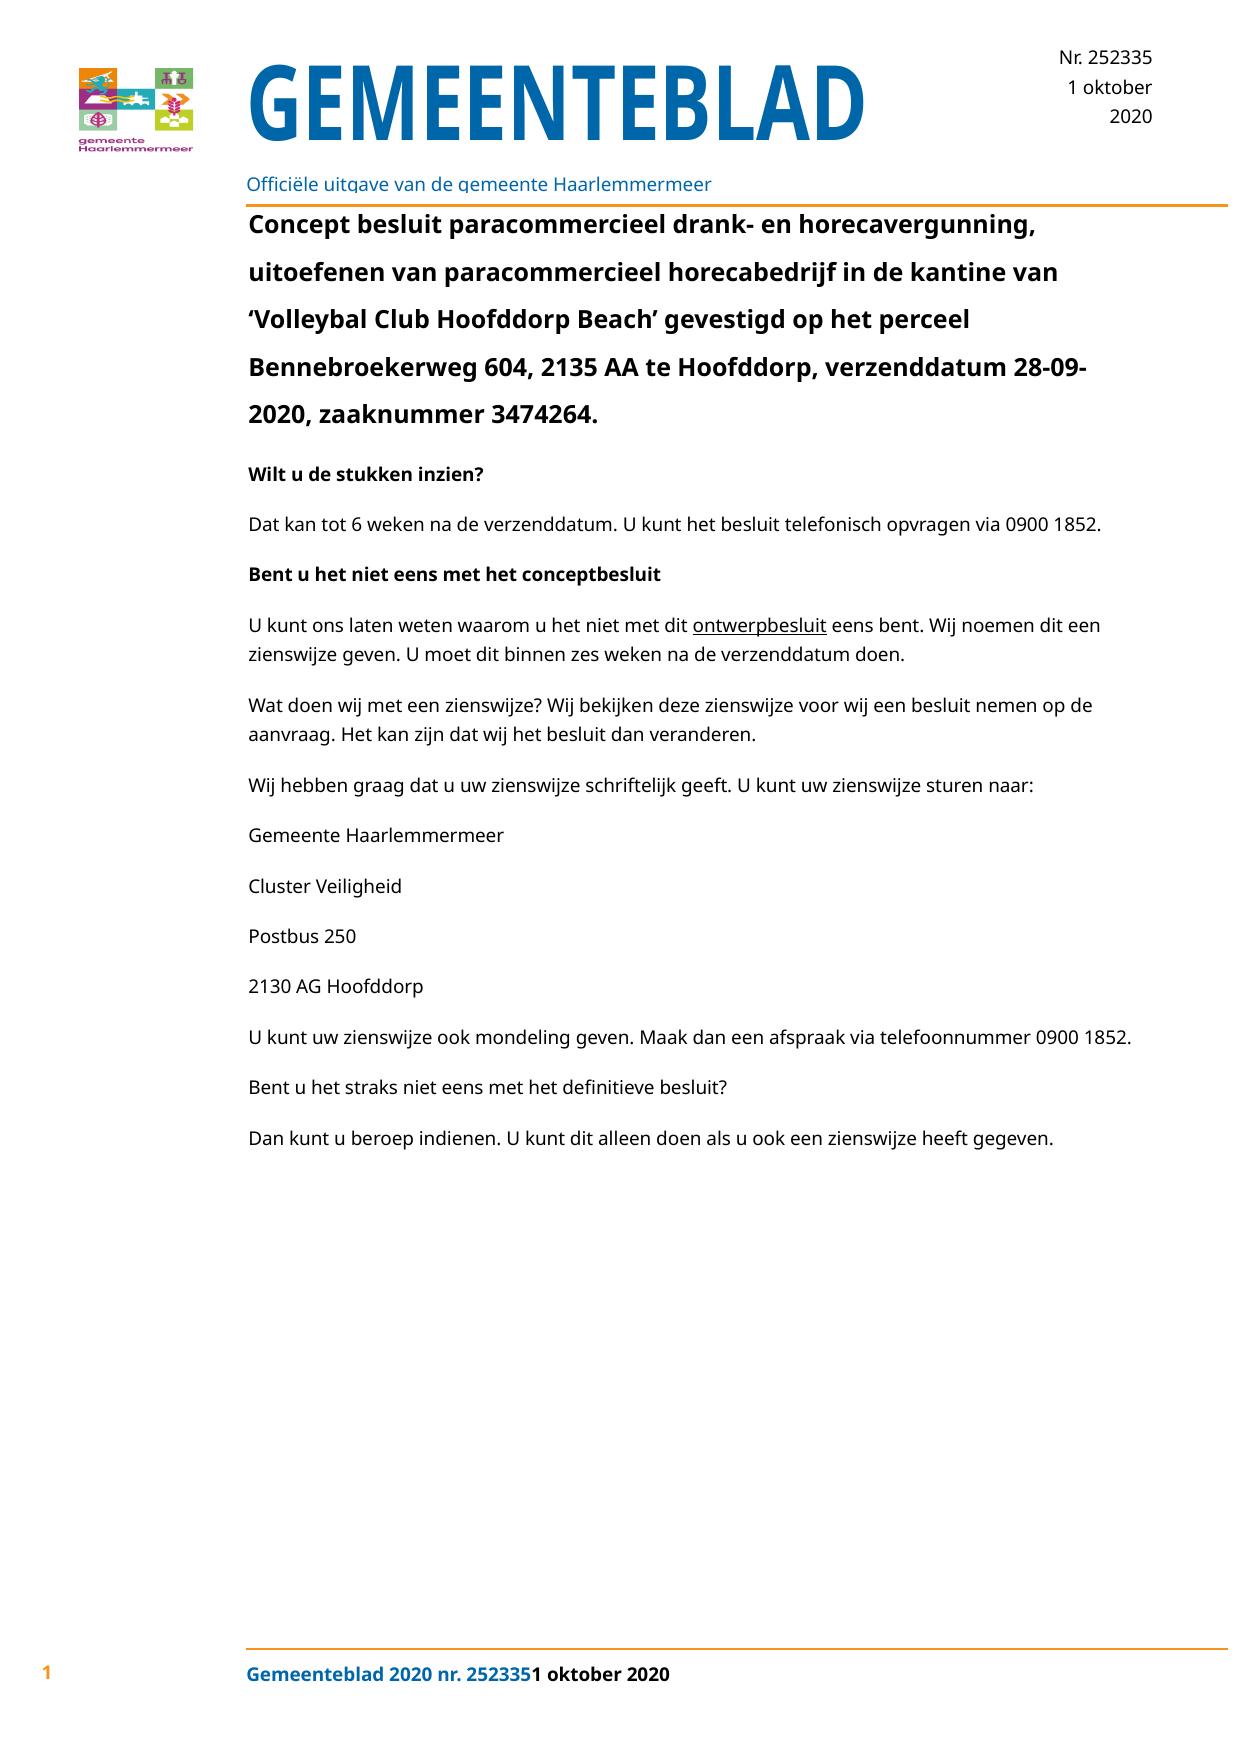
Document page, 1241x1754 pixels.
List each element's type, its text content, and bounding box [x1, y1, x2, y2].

text U kunt uw zienswijze ook mondeling geven. Maak dan een afspraak via telefoonnummer 0900 1852. [248, 1024, 1152, 1050]
text Cluster Veiligheid [248, 873, 1152, 898]
text Bent u het niet eens met het conceptbesluit [248, 562, 1152, 587]
text Wat doen wij met een zienswijze? Wij bekijken deze zienswijze voor wij een besluit nemen op de aanvraag. Het kan zijn dat wij het besluit dan veranderen. [248, 692, 1152, 747]
text 2130 AG Hoofddorp [248, 974, 1152, 999]
text Wilt u de stukken inzien? [248, 461, 1152, 486]
text Dat kan tot 6 weken na de verzenddatum. U kunt het besluit telefonisch opvragen via 0900 1852. [248, 511, 1152, 537]
text Postbus 250 [248, 923, 1152, 949]
picture [41, 47, 231, 172]
text Concept besluit paracommercieel drank- en horecavergunning, uitoefenen van paracommercieel horecabedrijf in de kantine van ‘Volleybal Club Hoofddorp Beach’ gevestigd op het perceel Bennebroekerweg 604, 2135 AA te Hoofddorp, verzenddatum 28-09-2020, zaaknummer 3474264. [248, 207, 1152, 431]
text Bent u het straks niet eens met het definitieve besluit? [248, 1074, 1152, 1100]
text Dan kunt u beroep indienen. U kunt dit alleen doen als u ook een zienswijze heeft gegeven. [248, 1125, 1152, 1151]
text Gemeente Haarlemmermeer [248, 822, 1152, 848]
text U kunt ons laten weten waarom u het niet met dit ontwerpbesluit eens bent. Wij noemen dit een zienswijze geven. U moet dit binnen zes weken na de verzenddatum doen. [248, 612, 1152, 667]
text Wij hebben graag dat u uw zienswijze schriftelijk geeft. U kunt uw zienswijze sturen naar: [248, 772, 1152, 798]
